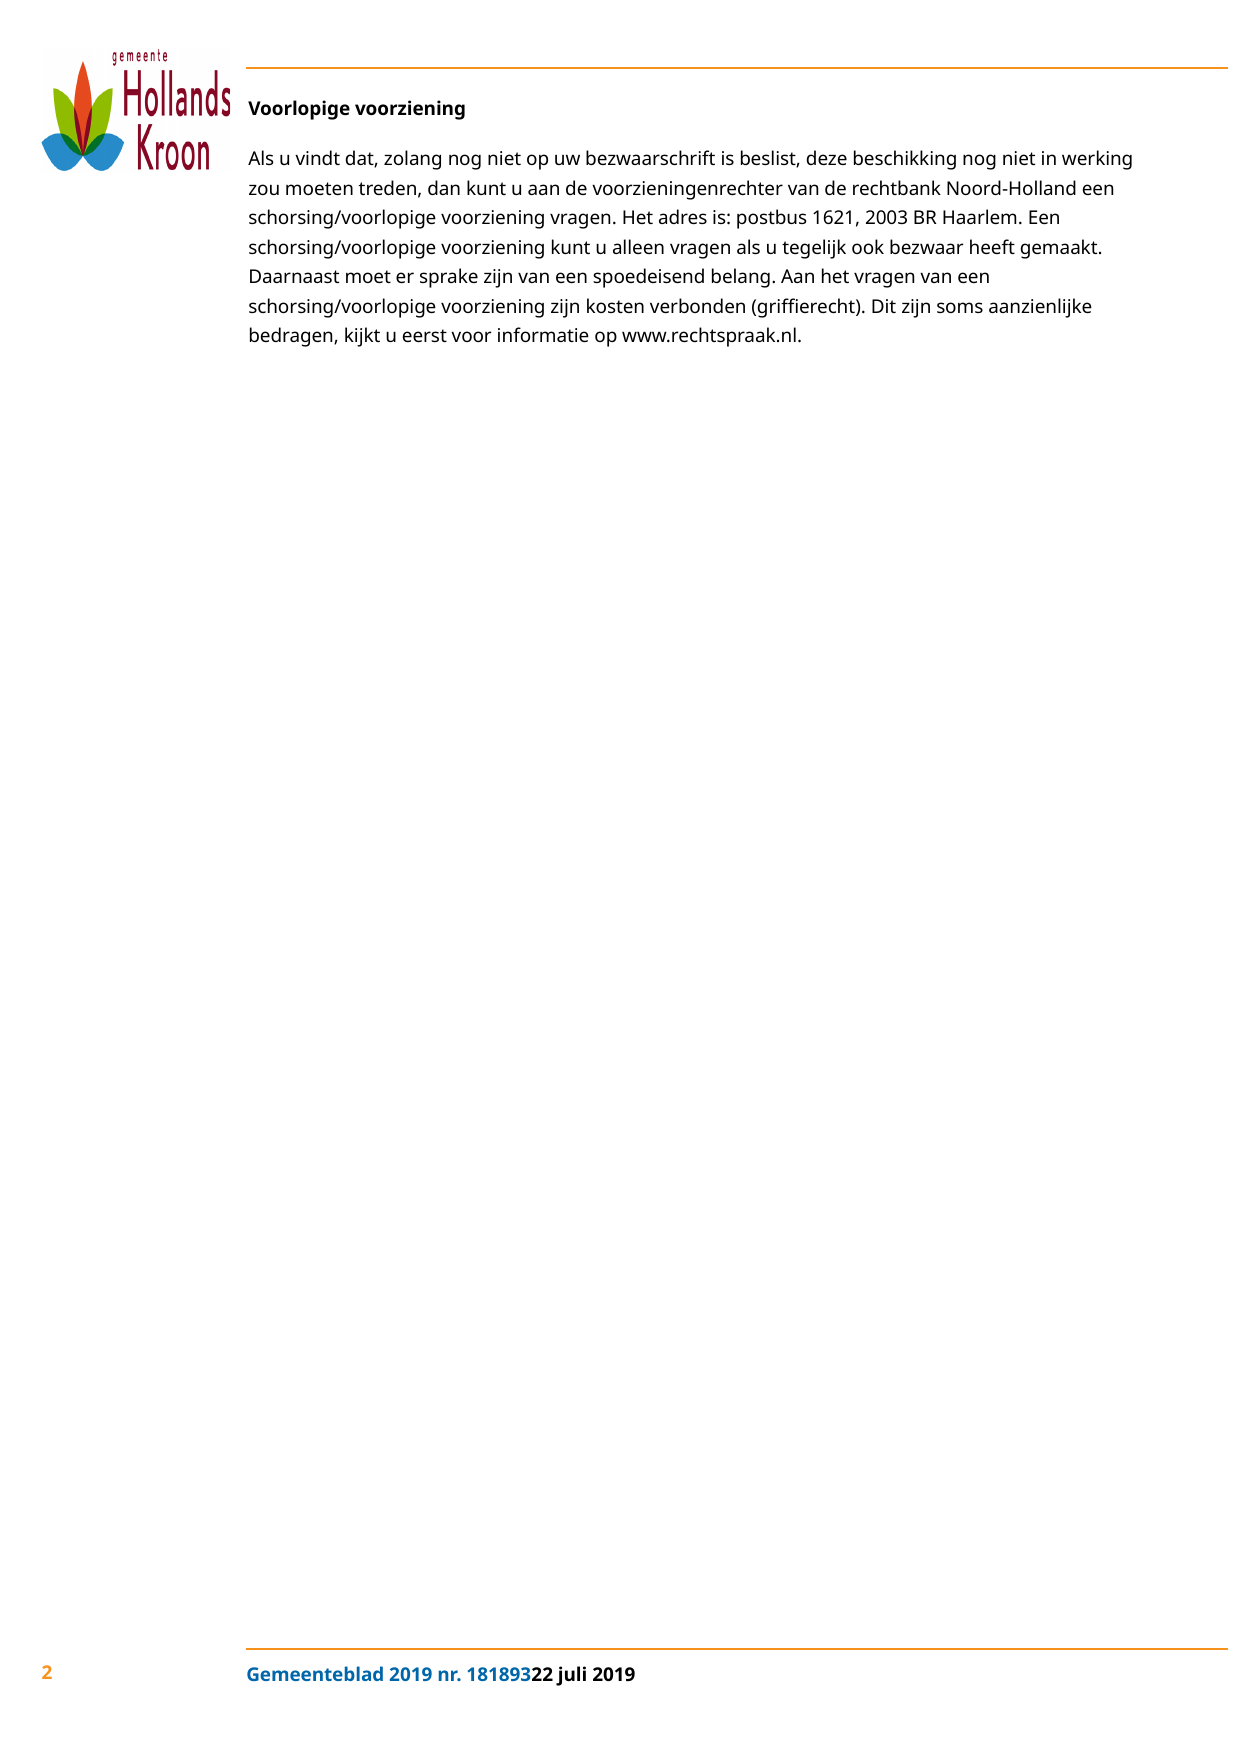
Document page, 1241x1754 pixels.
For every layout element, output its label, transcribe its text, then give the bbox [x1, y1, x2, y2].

picture [41, 47, 231, 172]
text Voorlopige voorziening [248, 95, 1152, 121]
text Als u vindt dat, zolang nog niet op uw bezwaarschrift is beslist, deze beschikking nog niet in werking zou moeten treden, dan kunt u aan de voorzieningenrechter van de rechtbank Noord-Holland een schorsing/voorlopige voorziening vragen. Het adres is: postbus 1621, 2003 BR Haarlem. Een schorsing/voorlopige voorziening kunt u alleen vragen als u tegelijk ook bezwaar heeft gemaakt. Daarnaast moet er sprake zijn van een spoedeisend belang. Aan het vragen van een schorsing/voorlopige voorziening zijn kosten verbonden (griffierecht). Dit zijn soms aanzienlijke bedragen, kijkt u eerst voor informatie op www.rechtspraak.nl. [248, 145, 1152, 348]
